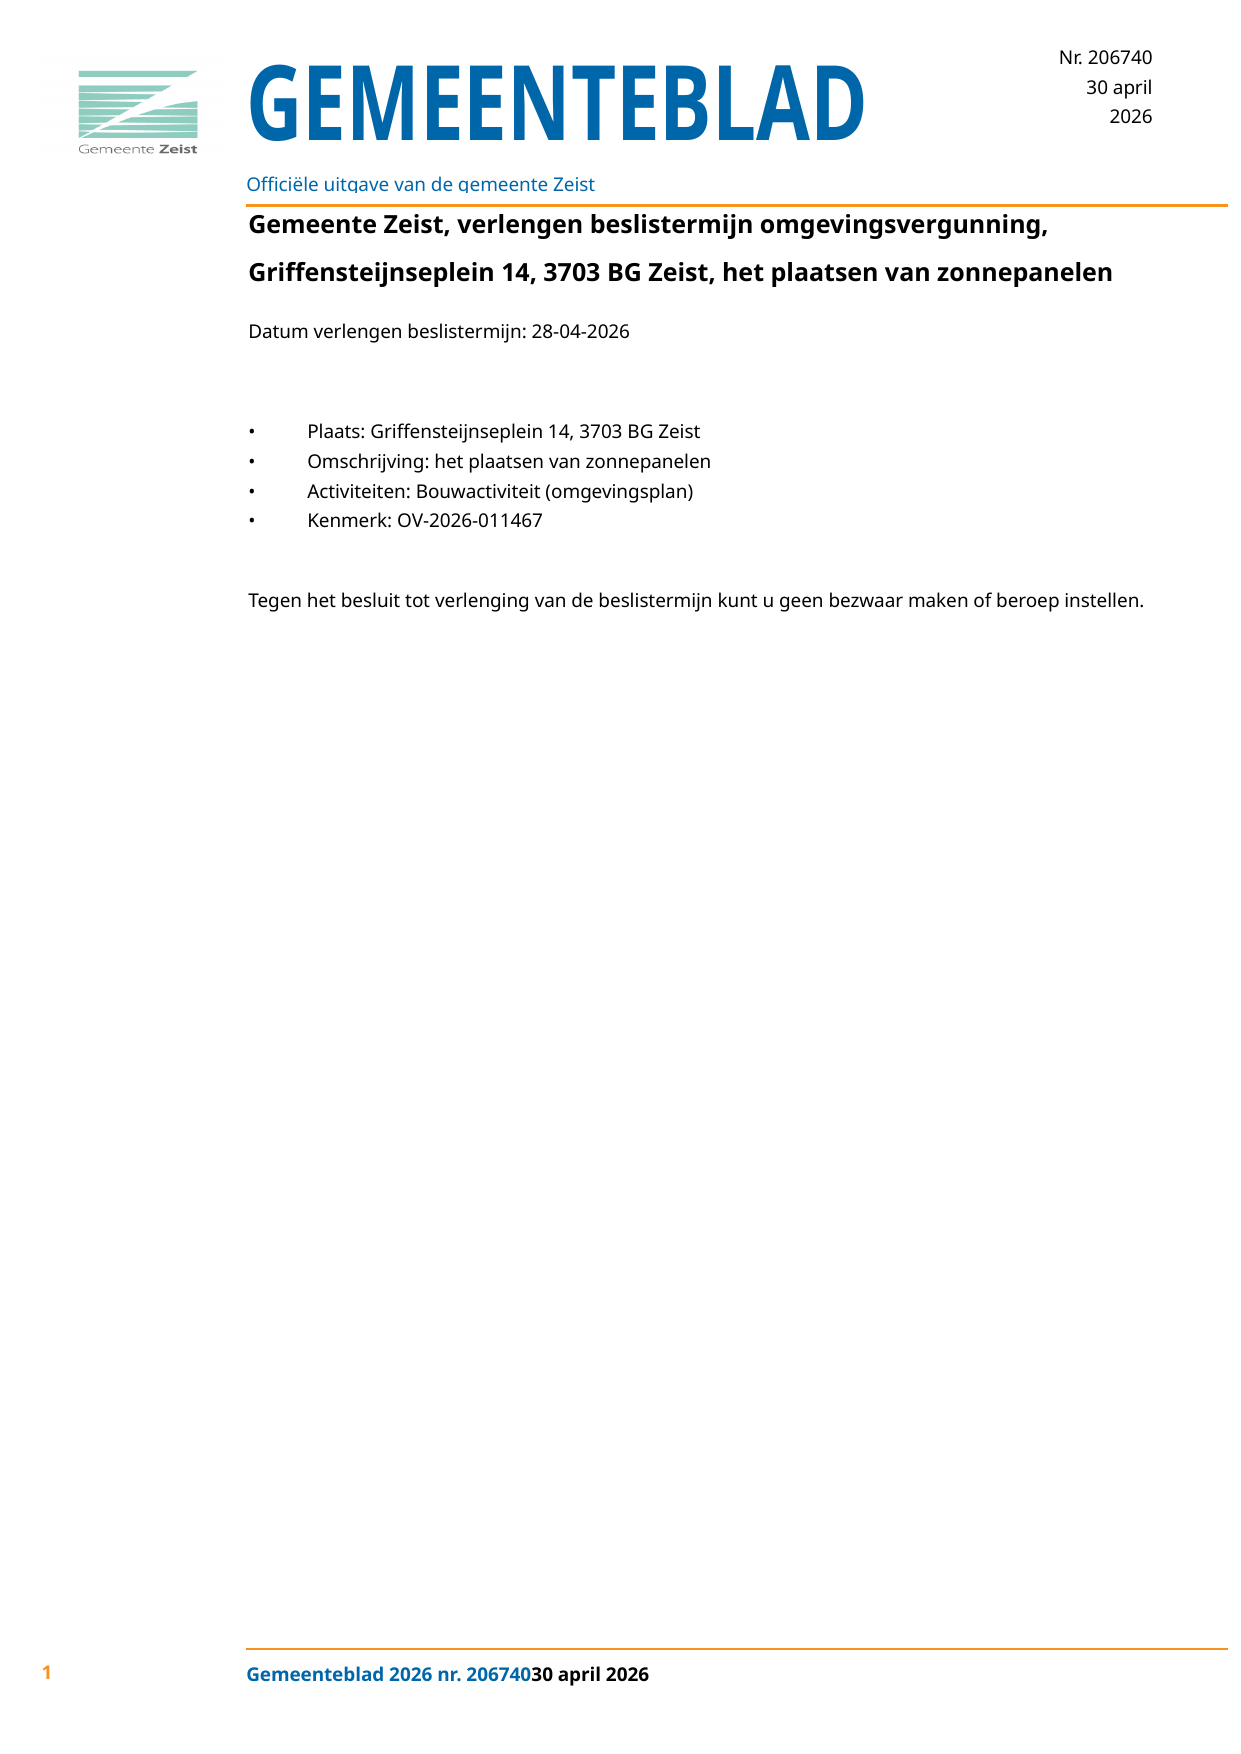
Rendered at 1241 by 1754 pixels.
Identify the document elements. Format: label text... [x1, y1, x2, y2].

text Tegen het besluit tot verlenging van de beslistermijn kunt u geen bezwaar maken of beroep instellen. [248, 587, 1152, 613]
picture [41, 47, 231, 172]
text Gemeente Zeist, verlengen beslistermijn omgevingsvergunning, Griffensteijnseplein 14, 3703 BG Zeist, het plaatsen van zonnepanelen [248, 207, 1152, 288]
text Datum verlengen beslistermijn: 28-04-2026 [248, 318, 1152, 344]
list Omschrijving: het plaatsen van zonnepanelen [248, 448, 1152, 474]
list Plaats: Griffensteijnseplein 14, 3703 BG Zeist [248, 419, 1152, 444]
list Activiteiten: Bouwactiviteit (omgevingsplan) [248, 478, 1152, 504]
list Kenmerk: OV-2026-011467 [248, 507, 1152, 533]
